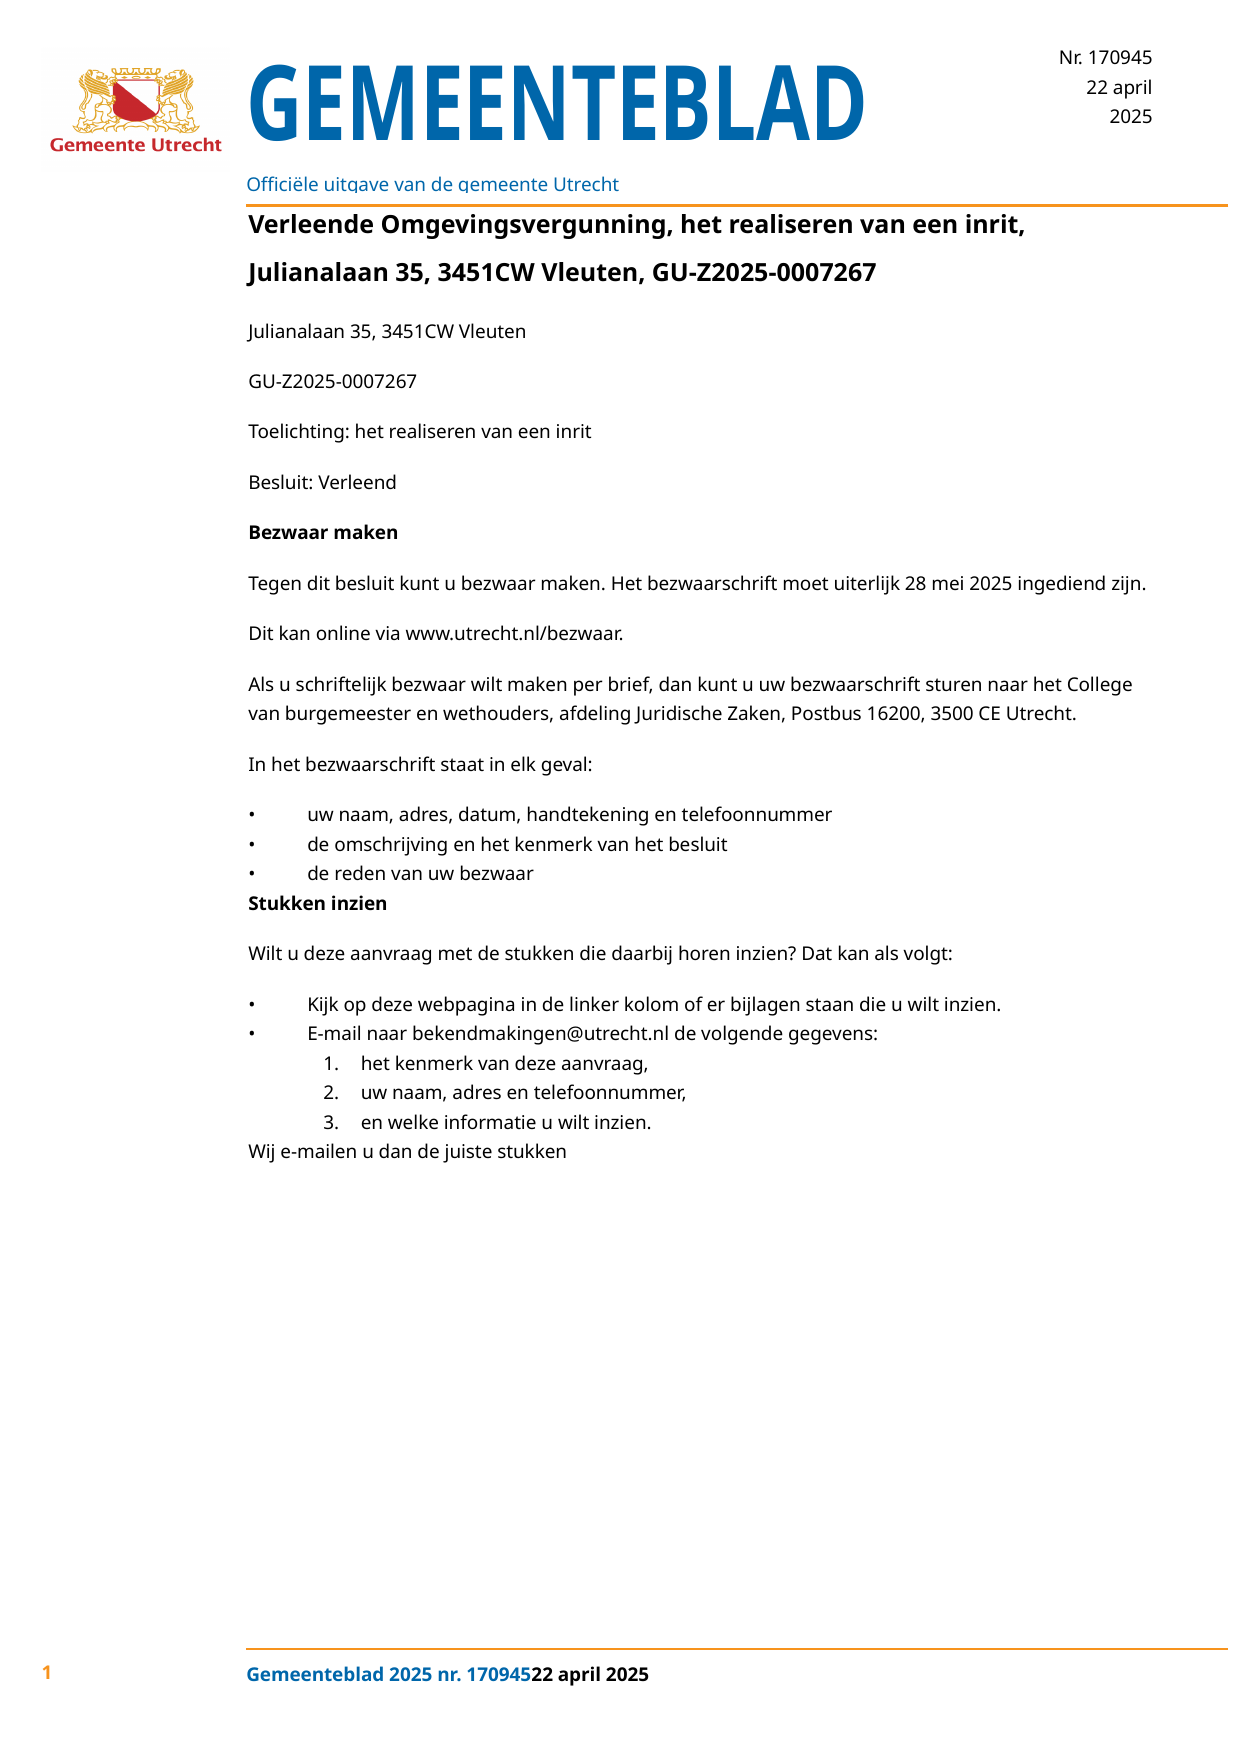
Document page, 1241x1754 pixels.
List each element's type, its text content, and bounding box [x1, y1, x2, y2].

list Kijk op deze webpagina in de linker kolom of er bijlagen staan die u wilt inzien. [248, 991, 1152, 1017]
text Besluit: Verleend [248, 469, 1152, 495]
text Tegen dit besluit kunt u bezwaar maken. Het bezwaarschrift moet uiterlijk 28 mei 2025 ingediend zijn. [248, 570, 1152, 596]
text Wij e-mailen u dan de juiste stukken [248, 1139, 1152, 1164]
list uw naam, adres, datum, handtekening en telefoonnummer [248, 801, 1152, 827]
picture [41, 47, 231, 172]
text Stukken inzien [248, 890, 1152, 916]
text Wilt u deze aanvraag met de stukken die daarbij horen inzien? Dat kan als volgt: [248, 940, 1152, 966]
text Als u schriftelijk bezwaar wilt maken per brief, dan kunt u uw bezwaarschrift sturen naar het College van burgemeester en wethouders, afdeling Juridische Zaken, Postbus 16200, 3500 CE Utrecht. [248, 671, 1152, 726]
list de omschrijving en het kenmerk van het besluit [248, 831, 1152, 857]
text In het bezwaarschrift staat in elk geval: [248, 751, 1152, 777]
list E-mail naar bekendmakingen@utrecht.nl de volgende gegevens: [248, 1020, 1152, 1046]
text Toelichting: het realiseren van een inrit [248, 419, 1152, 444]
text GU-Z2025-0007267 [248, 368, 1152, 394]
list uw naam, adres en telefoonnummer, [323, 1079, 1152, 1105]
text Dit kan online via www.utrecht.nl/bezwaar. [248, 620, 1152, 646]
list en welke informatie u wilt inzien. [323, 1109, 1152, 1135]
text Verleende Omgevingsvergunning, het realiseren van een inrit, Julianalaan 35, 3451CW Vleuten, GU-Z2025-0007267 [248, 207, 1152, 288]
text Julianalaan 35, 3451CW Vleuten [248, 318, 1152, 344]
list de reden van uw bezwaar [248, 860, 1152, 886]
list het kenmerk van deze aanvraag, [323, 1050, 1152, 1076]
text Bezwaar maken [248, 519, 1152, 545]
